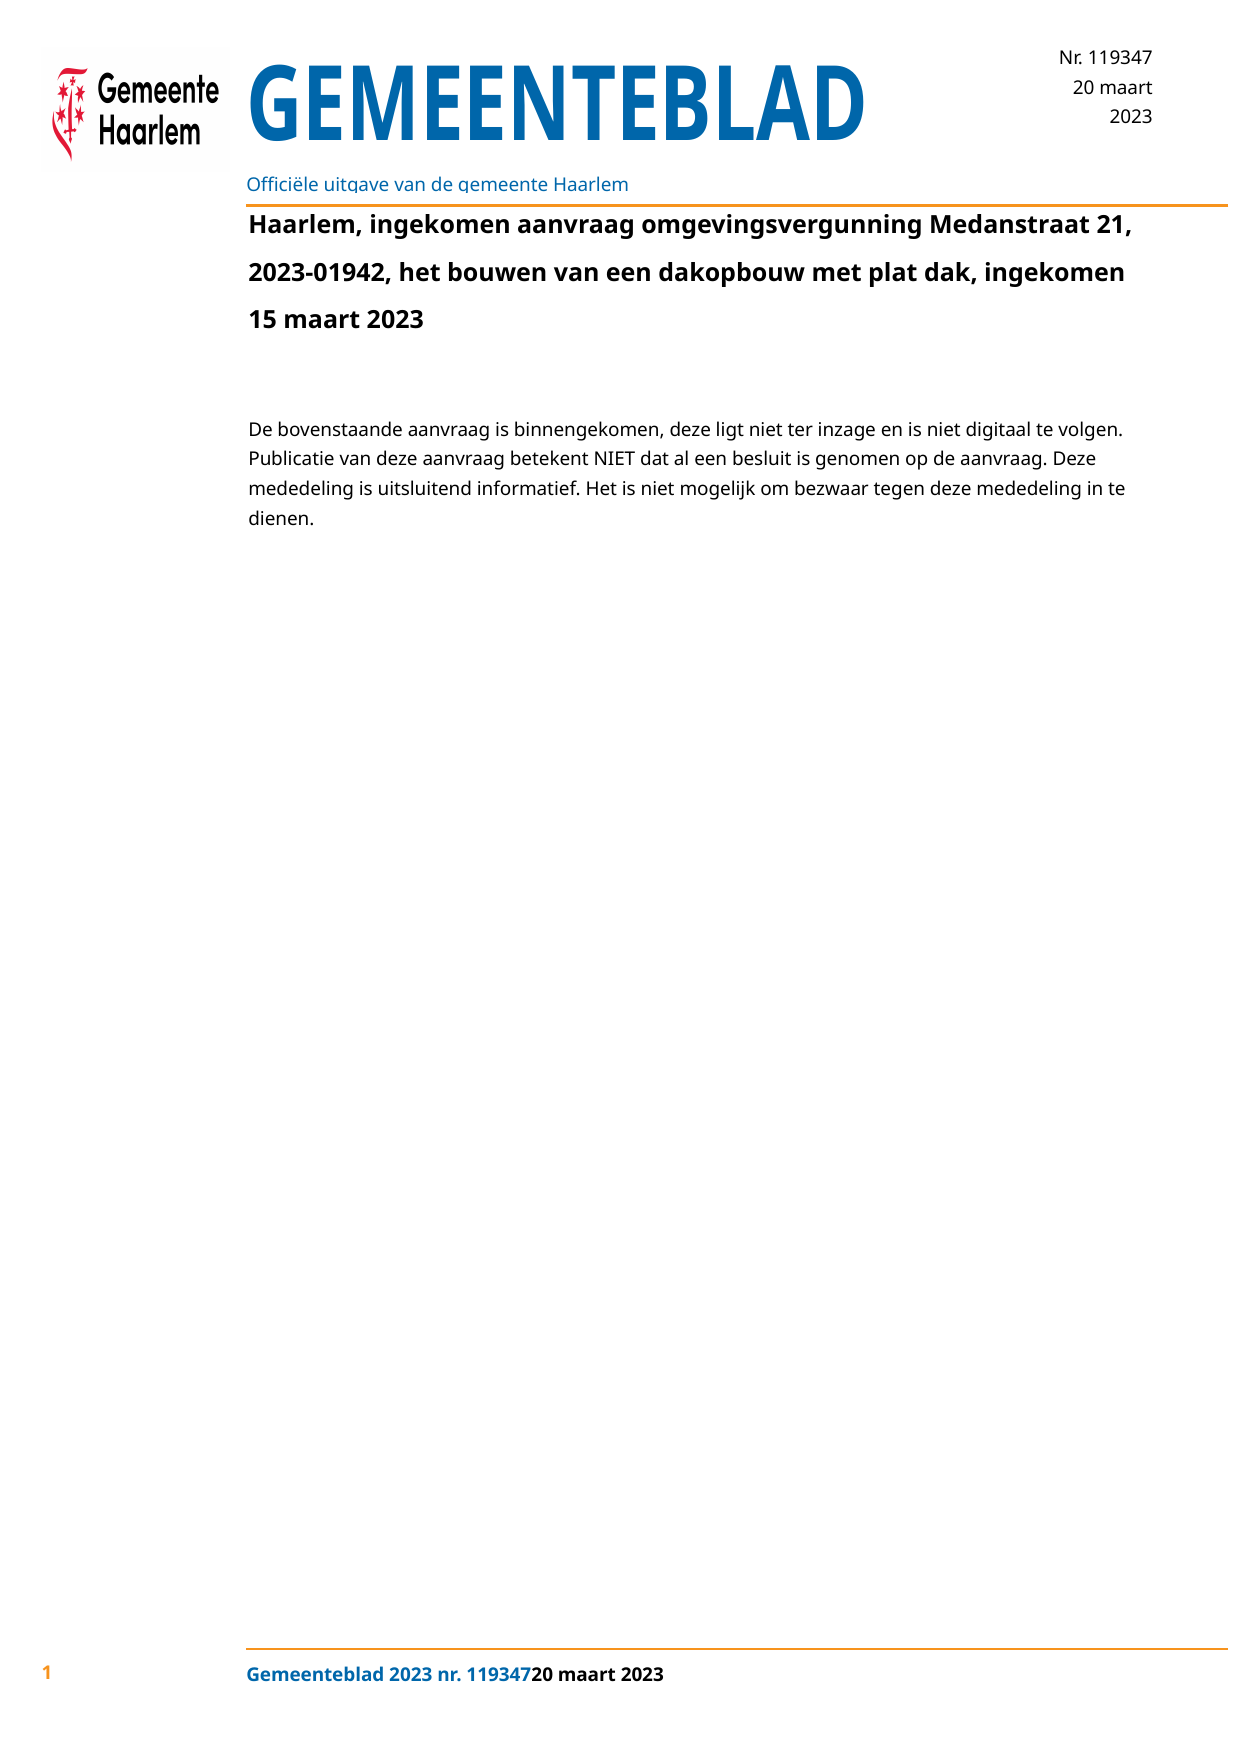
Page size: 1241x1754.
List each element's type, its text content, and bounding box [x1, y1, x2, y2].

text Haarlem, ingekomen aanvraag omgevingsvergunning Medanstraat 21, 2023-01942, het bouwen van een dakopbouw met plat dak, ingekomen 15 maart 2023 [248, 207, 1152, 336]
picture [41, 47, 231, 172]
text De bovenstaande aanvraag is binnengekomen, deze ligt niet ter inzage en is niet digitaal te volgen. Publicatie van deze aanvraag betekent NIET dat al een besluit is genomen op de aanvraag. Deze mededeling is uitsluitend informatief. Het is niet mogelijk om bezwaar tegen deze mededeling in te dienen. [248, 416, 1152, 530]
